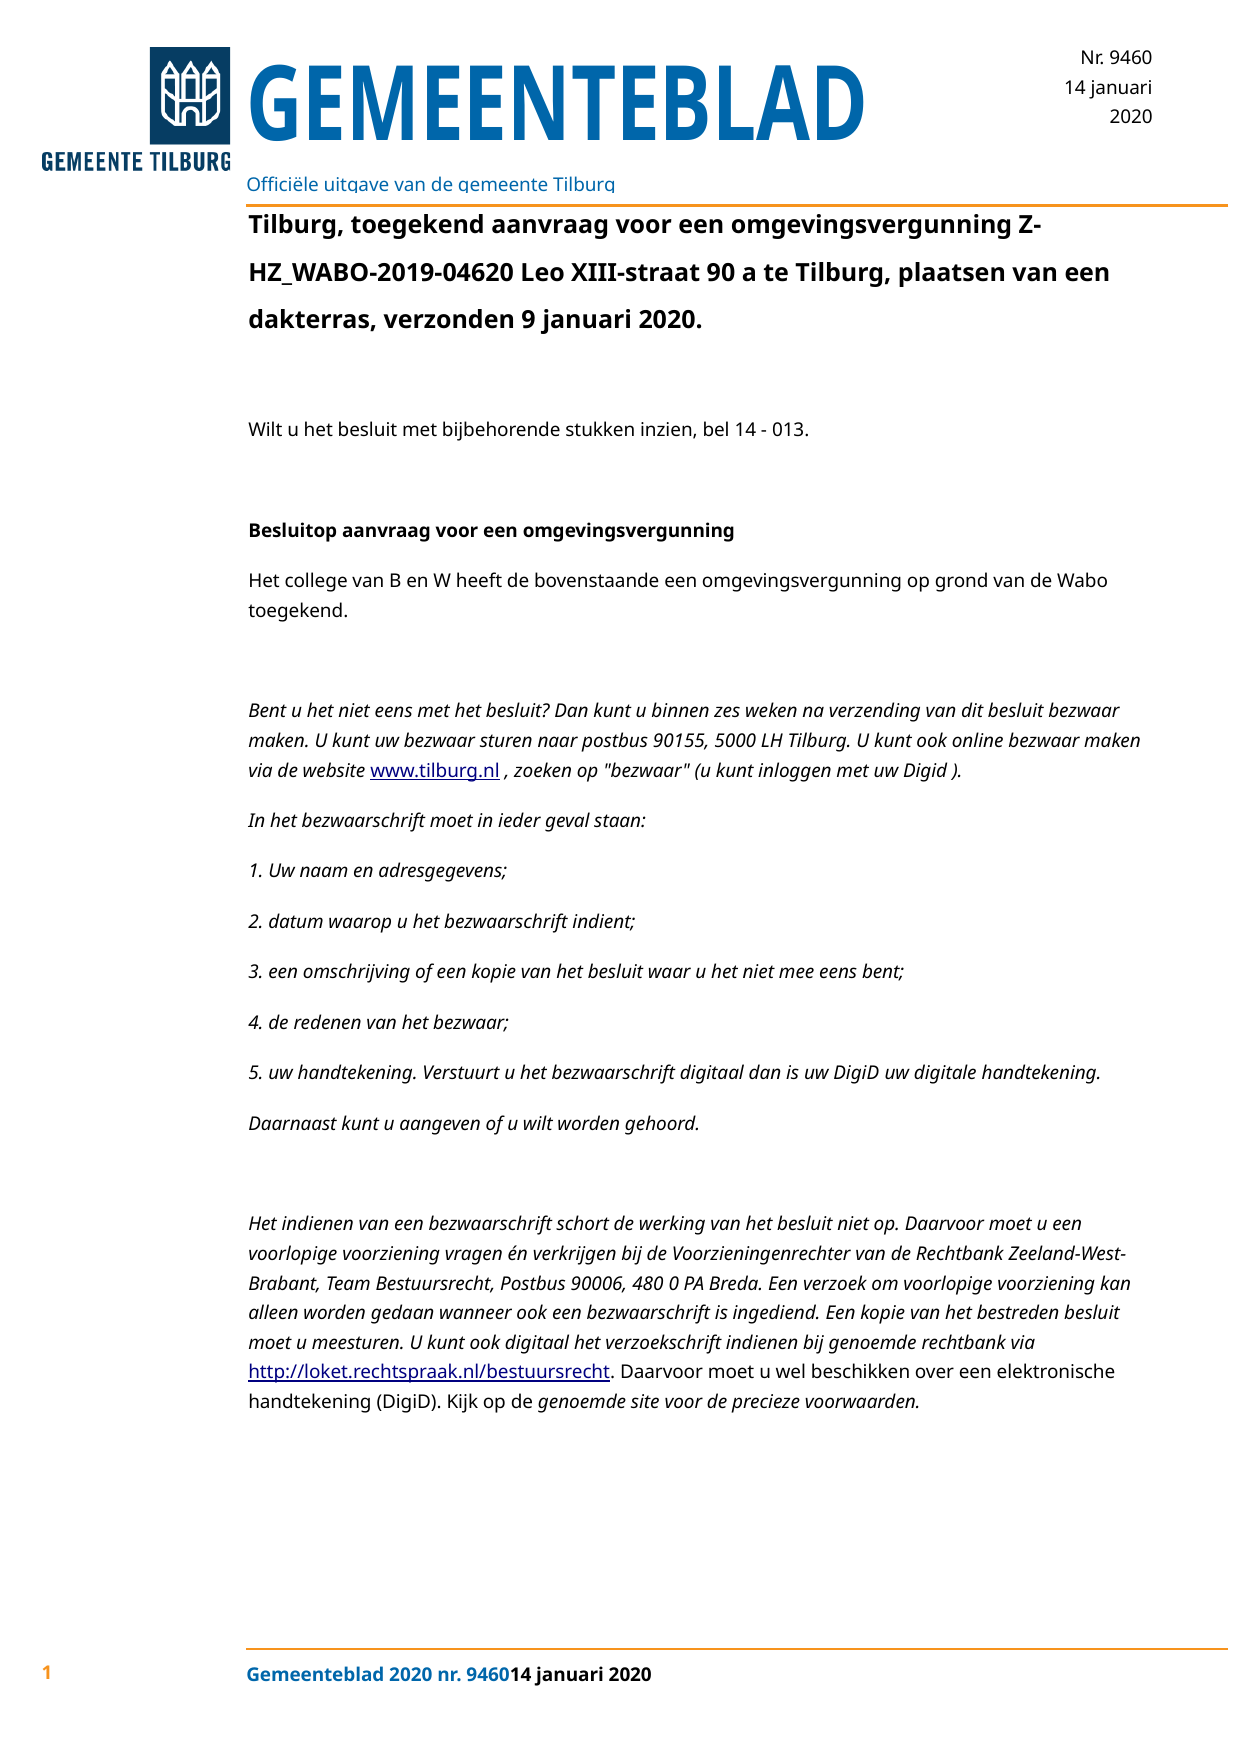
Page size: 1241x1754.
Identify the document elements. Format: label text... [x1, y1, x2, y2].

text Tilburg, toegekend aanvraag voor een omgevingsvergunning Z-HZ_WABO-2019-04620 Leo XIII-straat 90 a te Tilburg, plaatsen van een dakterras, verzonden 9 januari 2020. [248, 207, 1152, 336]
text 4. de redenen van het bezwaar; [248, 1009, 1152, 1034]
text Het college van B en W heeft de bovenstaande een omgevingsvergunning op grond van de Wabo toegekend. [248, 567, 1152, 622]
text 3. een omschrijving of een kopie van het besluit waar u het niet mee eens bent; [248, 958, 1152, 984]
text 5. uw handtekening. Verstuurt u het bezwaarschrift digitaal dan is uw DigiD uw digitale handtekening. [248, 1059, 1152, 1085]
picture [41, 47, 231, 172]
text Wilt u het besluit met bijbehorende stukken inzien, bel 14 - 013. [248, 416, 1152, 442]
text Het indienen van een bezwaarschrift schort de werking van het besluit niet op. Daarvoor moet u een voorlopige voorziening vragen én verkrijgen bij de Voorzieningenrechter van de Rechtbank Zeeland-West-Brabant, Team Bestuursrecht, Postbus 90006, 480 0 PA Breda. Een verzoek om voorlopige voorziening kan alleen worden gedaan wanneer ook een bezwaarschrift is ingediend. Een kopie van het bestreden besluit moet u meesturen. U kunt ook digitaal het verzoekschrift indienen bij genoemde rechtbank via http://loket.rechtspraak.nl/bestuursrecht. Daarvoor moet u wel beschikken over een elektronische handtekening (DigiD). Kijk op de genoemde site voor de precieze voorwaarden. [248, 1211, 1152, 1414]
text 1. Uw naam en adresgegevens; [248, 858, 1152, 883]
text Daarnaast kunt u aangeven of u wilt worden gehoord. [248, 1110, 1152, 1135]
text 2. datum waarop u het bezwaarschrift indient; [248, 908, 1152, 934]
text Bent u het niet eens met het besluit? Dan kunt u binnen zes weken na verzending van dit besluit bezwaar maken. U kunt uw bezwaar sturen naar postbus 90155, 5000 LH Tilburg. U kunt ook online bezwaar maken via de website www.tilburg.nl , zoeken op "bezwaar" (u kunt inloggen met uw Digid ). [248, 698, 1152, 782]
text In het bezwaarschrift moet in ieder geval staan: [248, 807, 1152, 833]
text Besluitop aanvraag voor een omgevingsvergunning [248, 517, 1152, 542]
